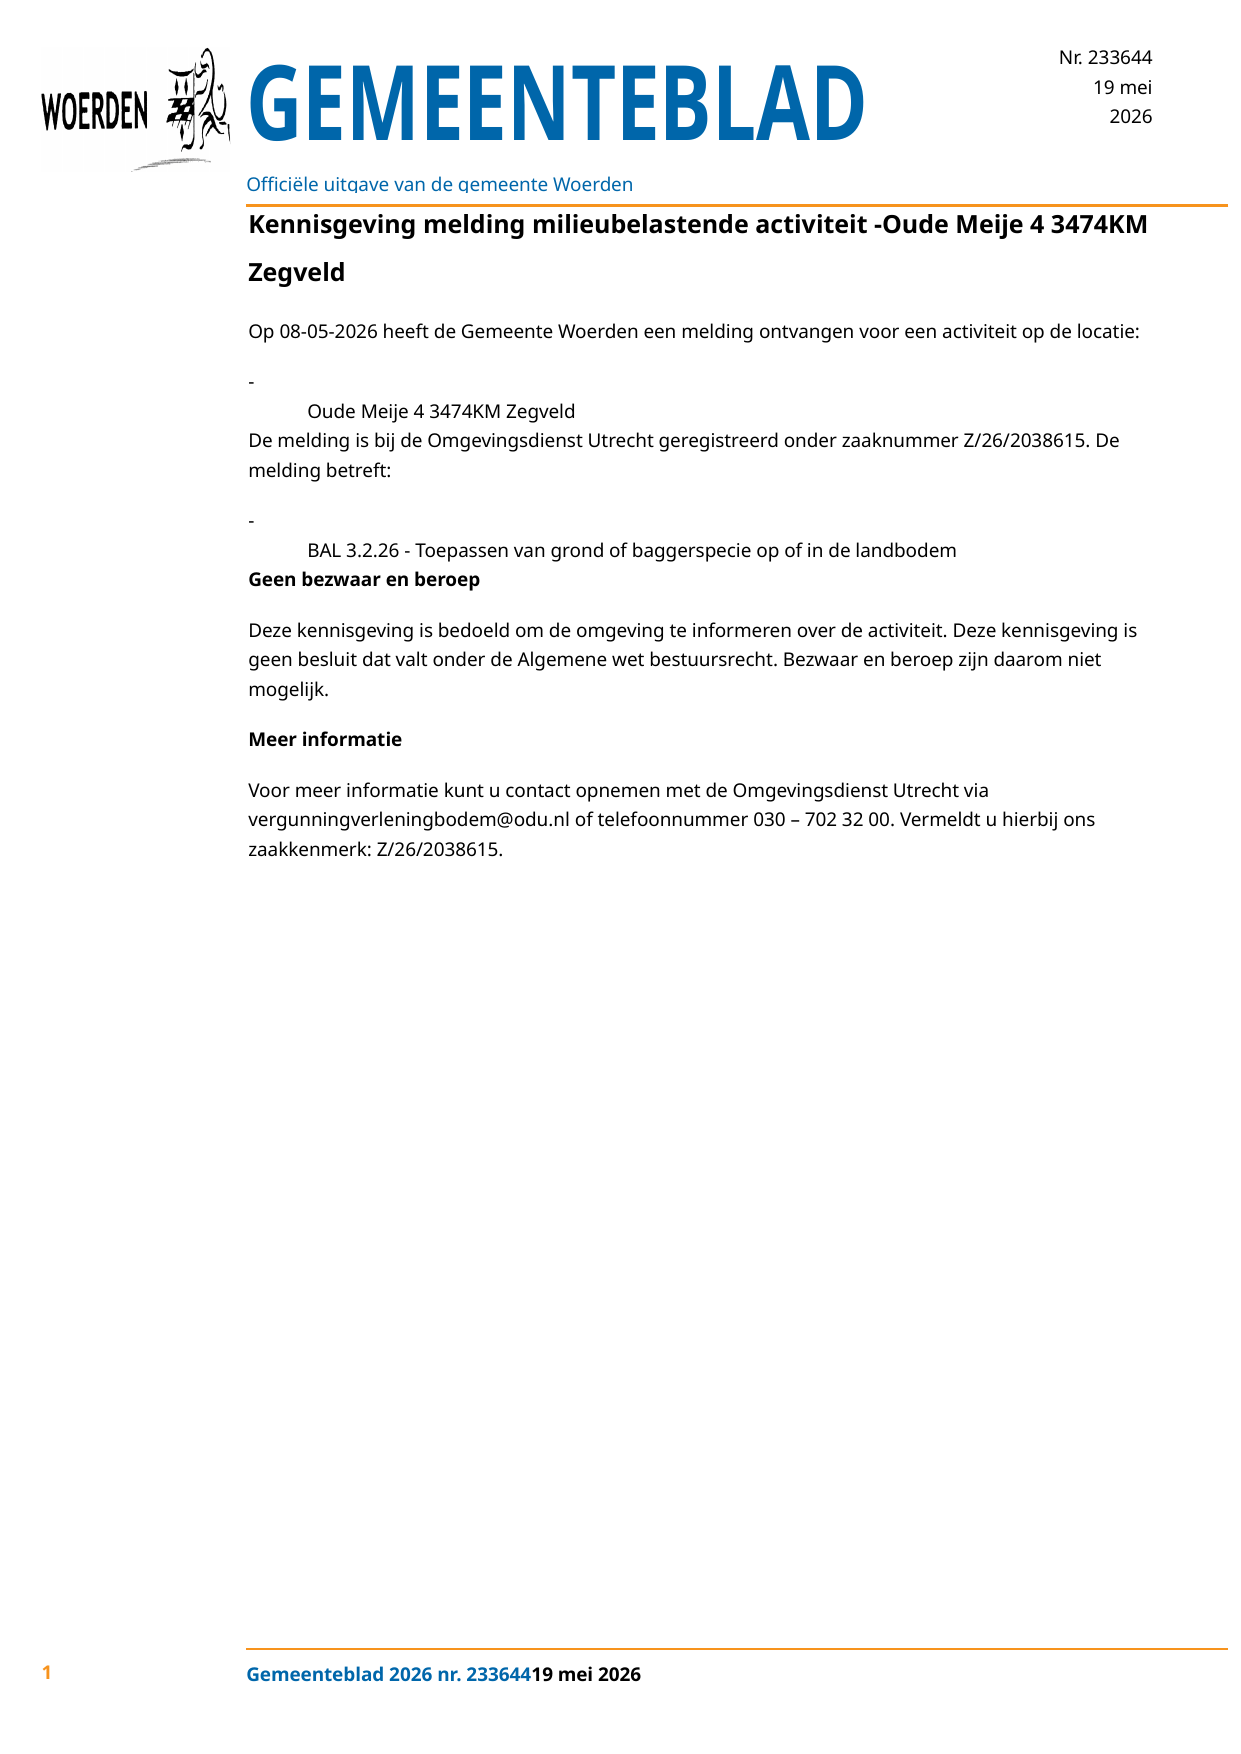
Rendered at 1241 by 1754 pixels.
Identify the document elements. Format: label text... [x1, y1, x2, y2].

picture [41, 47, 231, 172]
list BAL 3.2.26 - Toepassen van grond of baggerspecie op of in de landbodem [248, 537, 1152, 563]
text Geen bezwaar en beroep [248, 567, 1152, 592]
text Meer informatie [248, 727, 1152, 752]
text Deze kennisgeving is bedoeld om de omgeving te informeren over de activiteit. Deze kennisgeving is geen besluit dat valt onder de Algemene wet bestuursrecht. Bezwaar en beroep zijn daarom niet mogelijk. [248, 617, 1152, 702]
list Oude Meije 4 3474KM Zegveld [248, 398, 1152, 424]
text Op 08-05-2026 heeft de Gemeente Woerden een melding ontvangen voor een activiteit op de locatie: [248, 318, 1152, 344]
text De melding is bij de Omgevingsdienst Utrecht geregistreerd onder zaaknummer Z/26/2038615. De melding betreft: [248, 427, 1152, 483]
text Kennisgeving melding milieubelastende activiteit -Oude Meije 4 3474KM Zegveld [248, 207, 1152, 288]
text Voor meer informatie kunt u contact opnemen met de Omgevingsdienst Utrecht via vergunningverleningbodem@odu.nl of telefoonnummer 030 – 702 32 00. Vermeldt u hierbij ons zaakkenmerk: Z/26/2038615. [248, 777, 1152, 862]
